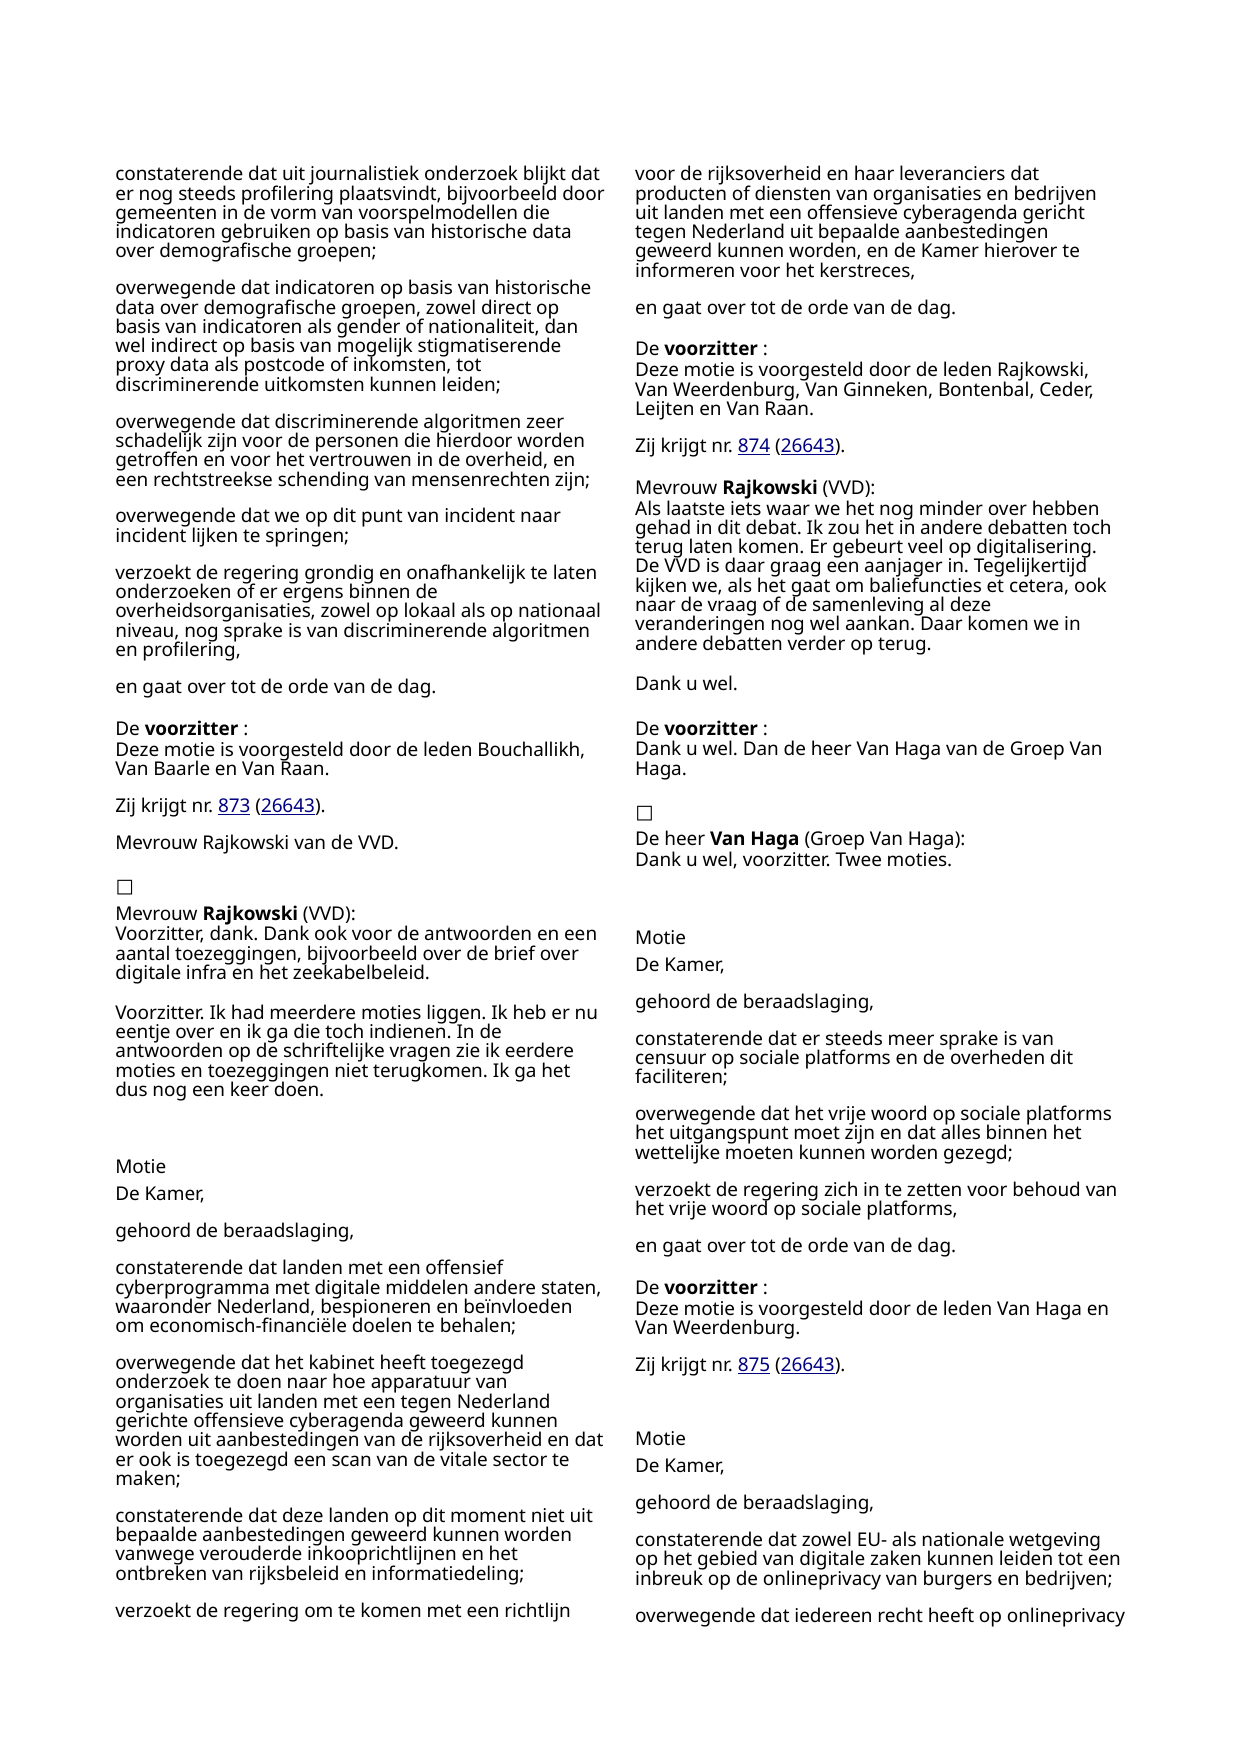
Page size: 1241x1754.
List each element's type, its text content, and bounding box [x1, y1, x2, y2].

text overwegende dat het vrije woord op sociale platforms het uitgangspunt moet zijn en dat alles binnen het wettelijke moeten kunnen worden gezegd; [635, 1105, 1125, 1163]
text De Kamer, [635, 956, 1125, 975]
text Deze motie is voorgesteld door de leden Rajkowski, Van Weerdenburg, Van Ginneken, Bontenbal, Ceder, Leijten en Van Raan. [635, 361, 1125, 419]
text Dank u wel. [635, 674, 1125, 694]
text De voorzitter : [115, 715, 605, 741]
text Zij krijgt nr. 875 (26643). [635, 1356, 1125, 1375]
text constaterende dat deze landen op dit moment niet uit bepaalde aanbestedingen geweerd kunnen worden vanwege verouderde inkooprichtlijnen en het ontbreken van rijksbeleid en informatiedeling; [115, 1507, 605, 1584]
text Deze motie is voorgesteld door de leden Van Haga en Van Weerdenburg. [635, 1299, 1125, 1338]
text Als laatste iets waar we het nog minder over hebben gehad in dit debat. Ik zou het in andere debatten toch terug laten komen. Er gebeurt veel op digitalisering. De VVD is daar graag een aanjager in. Tegelijkertijd kijken we, als het gaat om baliefuncties et cetera, ook naar de vraag of de samenleving al deze veranderingen nog wel aankan. Daar komen we in andere debatten verder op terug. [635, 500, 1125, 654]
text Motie [635, 924, 1125, 950]
text verzoekt de regering grondig en onafhankelijk te laten onderzoeken of er ergens binnen de overheidsorganisaties, zowel op lokaal als op nationaal niveau, nog sprake is van discriminerende algoritmen en profilering, [115, 564, 605, 660]
text constaterende dat zowel EU- als nationale wetgeving op het gebied van digitale zaken kunnen leiden tot een inbreuk op de onlineprivacy van burgers en bedrijven; [635, 1531, 1125, 1589]
text De heer Van Haga (Groep Van Haga): [635, 826, 1125, 851]
text De voorzitter : [635, 1274, 1125, 1299]
text gehoord de beraadslaging, [635, 993, 1125, 1012]
text Deze motie is voorgesteld door de leden Bouchallikh, Van Baarle en Van Raan. [115, 741, 605, 779]
text constaterende dat landen met een offensief cyberprogramma met digitale middelen andere staten, waaronder Nederland, bespioneren en beïnvloeden om economisch-financiële doelen te behalen; [115, 1259, 605, 1336]
text voor de rijksoverheid en haar leveranciers dat producten of diensten van organisaties en bedrijven uit landen met een offensieve cyberagenda gericht tegen Nederland uit bepaalde aanbestedingen geweerd kunnen worden, en de Kamer hierover te informeren voor het kerstreces, [635, 165, 1125, 281]
text Dank u wel, voorzitter. Twee moties. [635, 851, 1125, 871]
text Mevrouw Rajkowski van de VVD. [115, 834, 605, 853]
text overwegende dat het kabinet heeft toegezegd onderzoek te doen naar hoe apparatuur van organisaties uit landen met een tegen Nederland gerichte offensieve cyberagenda geweerd kunnen worden uit aanbestedingen van de rijksoverheid en dat er ook is toegezegd een scan van de vitale sector te maken; [115, 1354, 605, 1489]
text Dank u wel. Dan de heer Van Haga van de Groep Van Haga. [635, 740, 1125, 779]
text Mevrouw Rajkowski (VVD): [635, 474, 1125, 500]
text Zij krijgt nr. 874 (26643). [635, 437, 1125, 456]
text Mevrouw Rajkowski (VVD): [115, 900, 605, 925]
text De Kamer, [635, 1457, 1125, 1476]
text Voorzitter, dank. Dank ook voor de antwoorden en een aantal toezeggingen, bijvoorbeeld over de brief over digitale infra en het zeekabelbeleid. [115, 925, 605, 983]
text constaterende dat er steeds meer sprake is van censuur op sociale platforms en de overheden dit faciliteren; [635, 1029, 1125, 1087]
text en gaat over tot de orde van de dag. [115, 678, 605, 697]
text en gaat over tot de orde van de dag. [635, 1237, 1125, 1256]
text De Kamer, [115, 1185, 605, 1205]
text constaterende dat uit journalistiek onderzoek blijkt dat er nog steeds profilering plaatsvindt, bijvoorbeeld door gemeenten in de vorm van voorspelmodellen die indicatoren gebruiken op basis van historische data over demografische groepen; [115, 165, 605, 262]
text gehoord de beraadslaging, [115, 1222, 605, 1242]
text verzoekt de regering om te komen met een richtlijn [115, 1602, 605, 1621]
text Voorzitter. Ik had meerdere moties liggen. Ik heb er nu eentje over en ik ga die toch indienen. In de antwoorden op de schriftelijke vragen zie ik eerdere moties en toezeggingen niet terugkomen. Ik ga het dus nog een keer doen. [115, 1004, 605, 1100]
text ⬜ [115, 874, 605, 900]
text gehoord de beraadslaging, [635, 1494, 1125, 1513]
text overwegende dat indicatoren op basis van historische data over demografische groepen, zowel direct op basis van indicatoren als gender of nationaliteit, dan wel indirect op basis van mogelijk stigmatiserende proxy data als postcode of inkomsten, tot discriminerende uitkomsten kunnen leiden; [115, 279, 605, 395]
text en gaat over tot de orde van de dag. [635, 299, 1125, 318]
text Motie [115, 1154, 605, 1179]
text overwegende dat discriminerende algoritmen zeer schadelijk zijn voor de personen die hierdoor worden getroffen en voor het vertrouwen in de overheid, en een rechtstreekse schending van mensenrechten zijn; [115, 413, 605, 490]
text overwegende dat iedereen recht heeft op onlineprivacy [635, 1607, 1125, 1626]
text overwegende dat we op dit punt van incident naar incident lijken te springen; [115, 507, 605, 546]
text verzoekt de regering zich in te zetten voor behoud van het vrije woord op sociale platforms, [635, 1181, 1125, 1219]
text Motie [635, 1426, 1125, 1451]
text Zij krijgt nr. 873 (26643). [115, 797, 605, 816]
text ⬜ [635, 800, 1125, 826]
text De voorzitter : [635, 715, 1125, 740]
text De voorzitter : [635, 336, 1125, 361]
